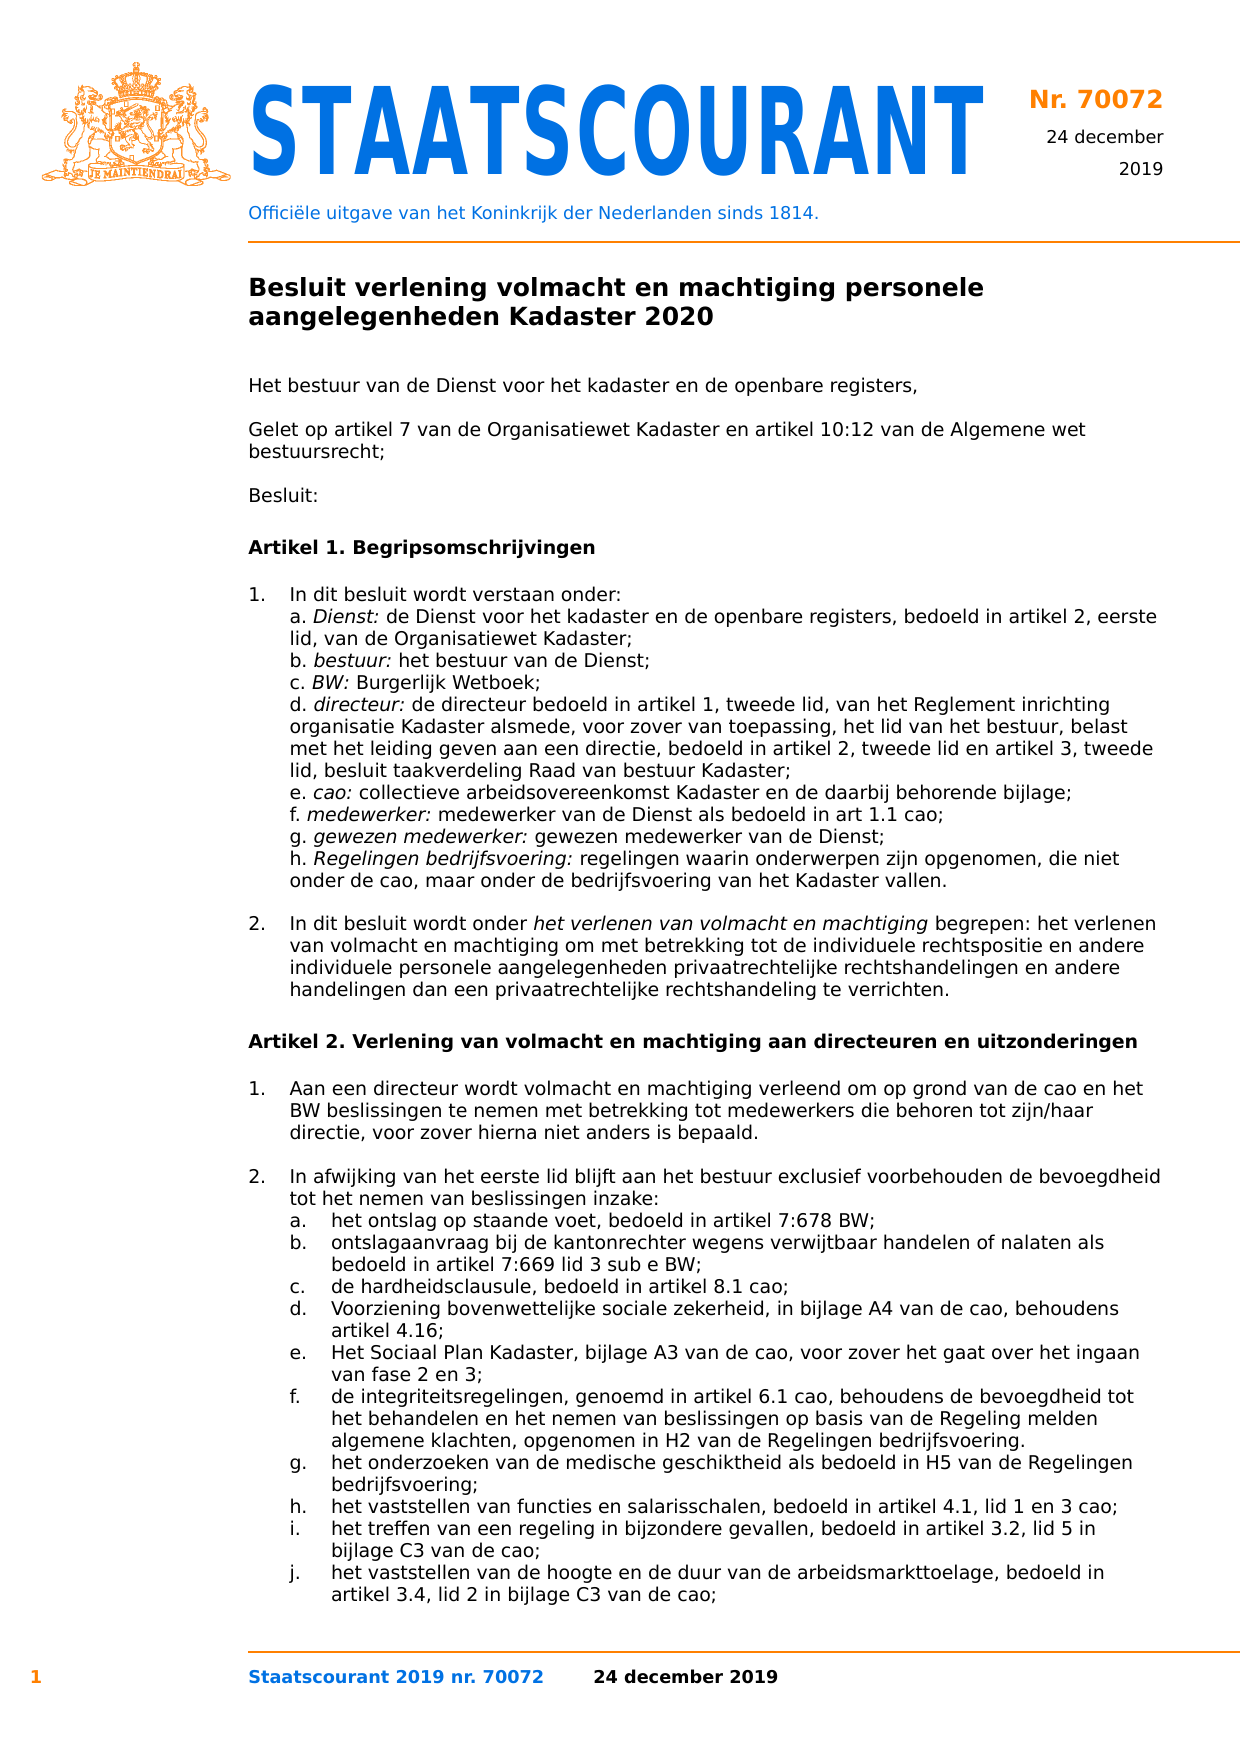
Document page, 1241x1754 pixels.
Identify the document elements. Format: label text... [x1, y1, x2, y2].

text 2. In dit besluit wordt onder het verlenen van volmacht en machtiging begrepen: het verlenen van volmacht en machtiging om met betrekking tot de individuele rechtspositie en andere individuele personele aangelegenheden privaatrechtelijke rechtshandelingen en andere handelingen dan een privaatrechtelijke rechtshandeling te verrichten. [248, 913, 1163, 1001]
table_cell 24 december [998, 121, 1240, 153]
text Gelet op artikel 7 van de Organisatiewet Kadaster en artikel 10:12 van de Algemene wet bestuursrecht; [248, 419, 1163, 463]
picture [41, 62, 231, 186]
text f. medewerker: medewerker van de Dienst als bedoeld in art 1.1 cao; [289, 803, 1163, 826]
subtitle Artikel 1. Begripsomschrijvingen [248, 537, 1163, 559]
text h. Regelingen bedrijfsvoering: regelingen waarin onderwerpen zijn opgenomen, die niet onder de cao, maar onder de bedrijfsvoering van het Kadaster vallen. [289, 847, 1163, 891]
text 1. Aan een directeur wordt volmacht en machtiging verleend om op grond van de cao en het BW beslissingen te nemen met betrekking tot medewerkers die behoren tot zijn/haar directie, voor zover hierna niet anders is bepaald. [248, 1078, 1163, 1144]
table_header [25, 62, 248, 241]
text h. het vaststellen van functies en salarisschalen, bedoeld in artikel 4.1, lid 1 en 3 cao; [289, 1496, 1163, 1518]
text c. de hardheidsclausule, bedoeld in artikel 8.1 cao; [289, 1276, 1163, 1298]
text a. Dienst: de Dienst voor het kadaster en de openbare registers, bedoeld in artikel 2, eerste lid, van de Organisatiewet Kadaster; [289, 606, 1163, 650]
text 2. In afwijking van het eerste lid blijft aan het bestuur exclusief voorbehouden de bevoegdheid tot het nemen van beslissingen inzake: [248, 1166, 1163, 1210]
text e. cao: collectieve arbeidsovereenkomst Kadaster en de daarbij behorende bijlage; [289, 782, 1163, 803]
table_cell 2019 [998, 153, 1240, 203]
table_header STAATSCOURANT [248, 62, 998, 203]
text d. Voorziening bovenwettelijke sociale zekerheid, in bijlage A4 van de cao, behoudens artikel 4.16; [289, 1298, 1163, 1342]
text d. directeur: de directeur bedoeld in artikel 1, tweede lid, van het Reglement inrichting organisatie Kadaster alsmede, voor zover van toepassing, het lid van het bestuur, belast met het leiding geven aan een directie, bedoeld in artikel 2, tweede lid en artikel 3, tweede lid, besluit taakverdeling Raad van bestuur Kadaster; [289, 694, 1163, 782]
table_header Nr. 70072 [998, 62, 1240, 121]
text j. het vaststellen van de hoogte en de duur van de arbeidsmarkttoelage, bedoeld in artikel 3.4, lid 2 in bijlage C3 van de cao; [289, 1562, 1163, 1606]
subtitle Artikel 2. Verlening van volmacht en machtiging aan directeuren en uitzonderingen [248, 1031, 1163, 1053]
subtitle Besluit verlening volmacht en machtiging personele aangelegenheden Kadaster 2020 [248, 273, 1163, 331]
text e. Het Sociaal Plan Kadaster, bijlage A3 van de cao, voor zover het gaat over het ingaan van fase 2 en 3; [289, 1342, 1163, 1386]
text g. gewezen medewerker: gewezen medewerker van de Dienst; [289, 826, 1163, 847]
text a. het ontslag op staande voet, bedoeld in artikel 7:678 BW; [289, 1210, 1163, 1232]
text i. het treffen van een regeling in bijzondere gevallen, bedoeld in artikel 3.2, lid 5 in bijlage C3 van de cao; [289, 1518, 1163, 1562]
text g. het onderzoeken van de medische geschiktheid als bedoeld in H5 van de Regelingen bedrijfsvoering; [289, 1452, 1163, 1496]
text f. de integriteitsregelingen, genoemd in artikel 6.1 cao, behoudens de bevoegdheid tot het behandelen en het nemen van beslissingen op basis van de Regeling melden algemene klachten, opgenomen in H2 van de Regelingen bedrijfsvoering. [289, 1386, 1163, 1452]
text b. ontslagaanvraag bij de kantonrechter wegens verwijtbaar handelen of nalaten als bedoeld in artikel 7:669 lid 3 sub e BW; [289, 1232, 1163, 1276]
table_cell Officiële uitgave van het Koninkrijk der Nederlanden sinds 1814. [248, 203, 1240, 241]
text Besluit: [248, 485, 1163, 507]
text 1. In dit besluit wordt verstaan onder: [248, 584, 1163, 606]
text b. bestuur: het bestuur van de Dienst; [289, 650, 1163, 672]
text Het bestuur van de Dienst voor het kadaster en de openbare registers, [248, 375, 1163, 397]
text c. BW: Burgerlijk Wetboek; [289, 672, 1163, 694]
